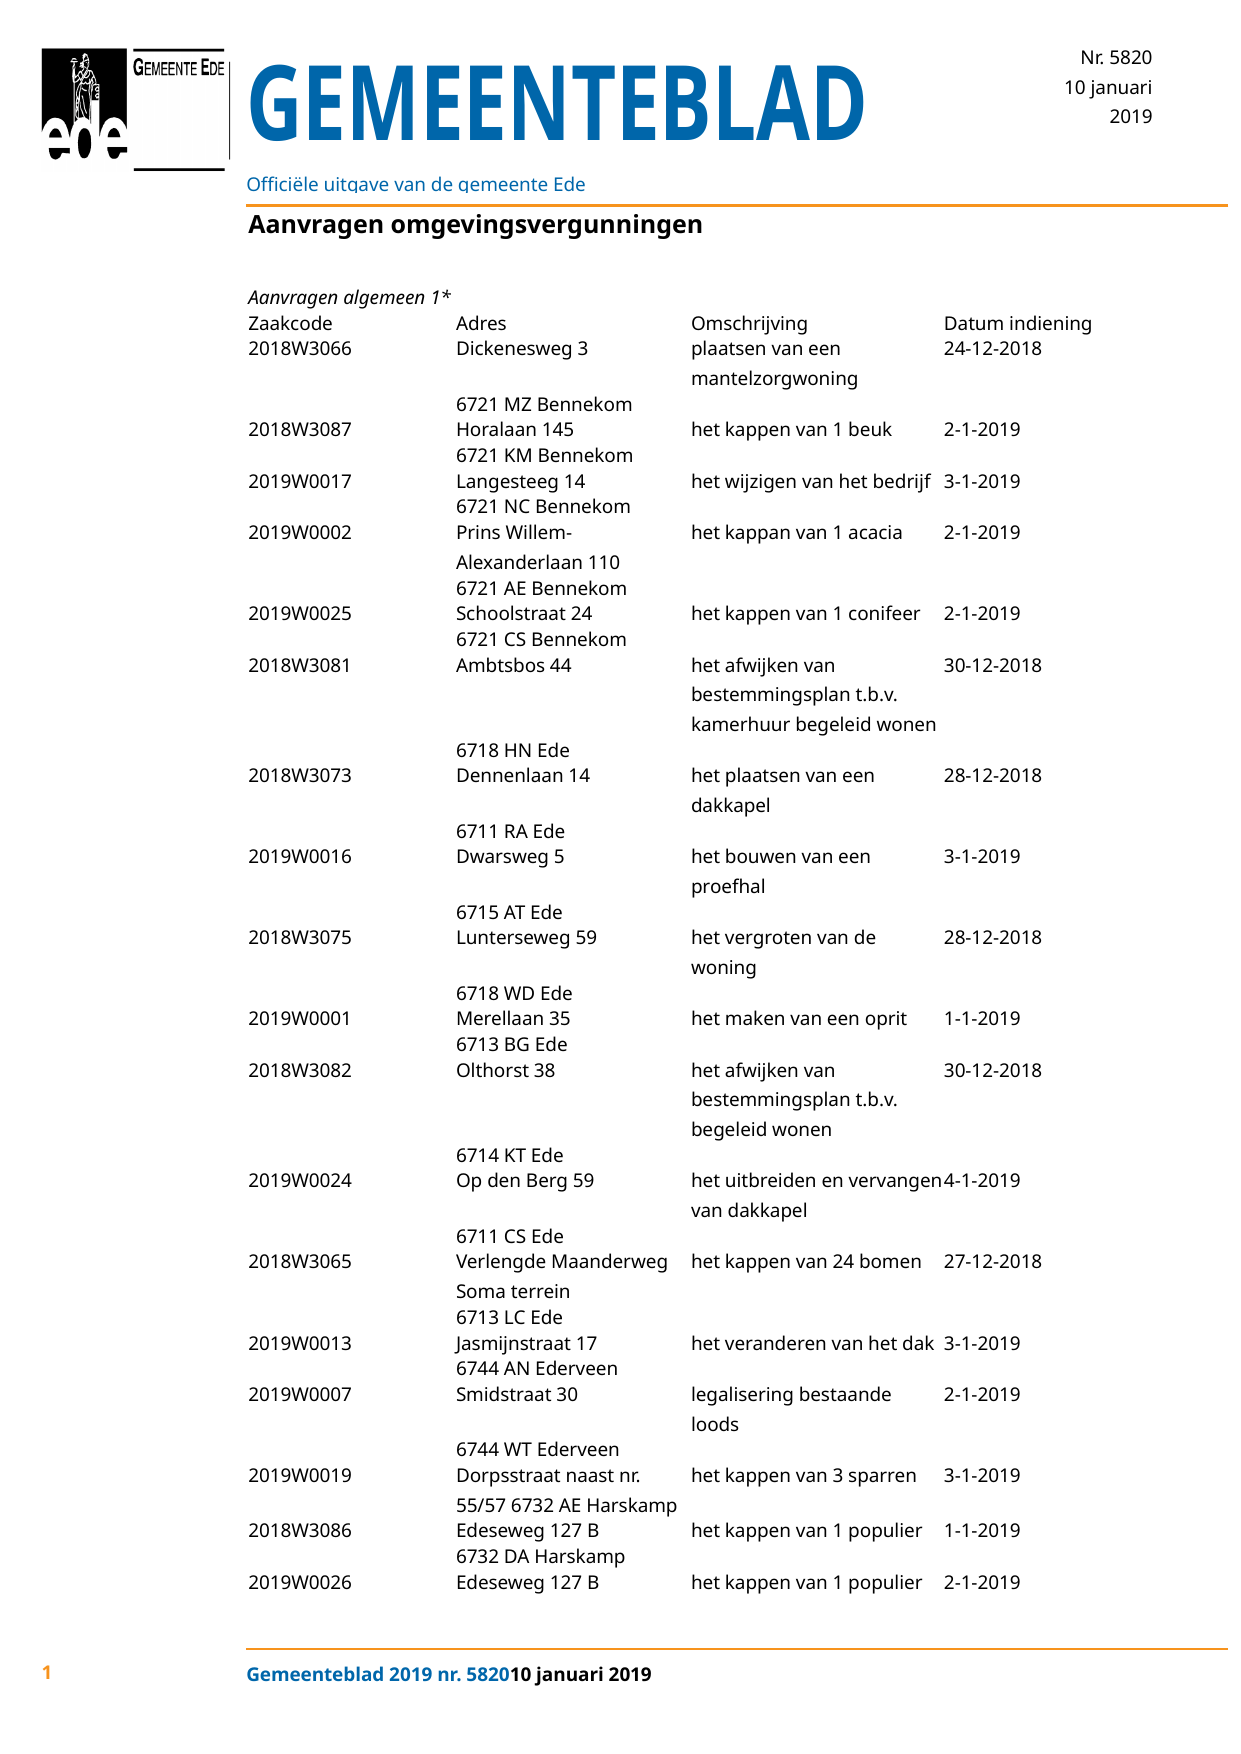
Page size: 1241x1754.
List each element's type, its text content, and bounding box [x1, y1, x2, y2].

table_cell [944, 980, 1152, 1006]
table_cell het plaatsen van een dakkapel [691, 763, 944, 818]
table_cell 2019W0016 [248, 844, 456, 899]
table_cell het bouwen van een proefhal [691, 844, 944, 899]
table_cell [944, 1223, 1152, 1249]
table_cell Dorpsstraat naast nr. 55/57 6732 AE Harskamp [456, 1462, 691, 1518]
table_cell Dwarsweg 5 [456, 844, 691, 899]
table_cell 3-1-2019 [944, 1462, 1152, 1518]
table_cell [691, 442, 944, 468]
table_header Omschrijving [691, 310, 944, 335]
table_cell [248, 1142, 456, 1168]
table_cell 6713 BG Ede [456, 1031, 691, 1057]
table_cell [944, 391, 1152, 416]
table_cell [944, 575, 1152, 600]
table_cell 2018W3081 [248, 652, 456, 737]
table_cell [248, 442, 456, 468]
table_cell [248, 494, 456, 519]
table_cell plaatsen van een mantelzorgwoning [691, 335, 944, 391]
table_cell 6744 WT Ederveen [456, 1437, 691, 1462]
table_cell Horalaan 145 [456, 416, 691, 442]
table_cell het afwijken van bestemmingsplan t.b.v. kamerhuur begeleid wonen [691, 652, 944, 737]
table_cell 6744 AN Ederveen [456, 1356, 691, 1381]
table_cell 2018W3086 [248, 1518, 456, 1543]
table_cell [691, 494, 944, 519]
table_cell [944, 1304, 1152, 1330]
table_cell [691, 980, 944, 1006]
table_cell Jasmijnstraat 17 [456, 1330, 691, 1356]
table_cell 2018W3066 [248, 335, 456, 391]
table_cell 28-12-2018 [944, 763, 1152, 818]
table_cell Olthorst 38 [456, 1057, 691, 1142]
table_cell 2019W0002 [248, 519, 456, 575]
table_cell het kappen van 1 populier [691, 1518, 944, 1543]
table_cell 6711 RA Ede [456, 818, 691, 843]
table_cell Edeseweg 127 B [456, 1518, 691, 1543]
table_cell Merellaan 35 [456, 1006, 691, 1031]
table_cell 6732 DA Harskamp [456, 1543, 691, 1569]
table_cell 2-1-2019 [944, 519, 1152, 575]
table_cell 6721 NC Bennekom [456, 494, 691, 519]
table_cell 6721 KM Bennekom [456, 442, 691, 468]
table_cell 6718 WD Ede [456, 980, 691, 1006]
table_cell [248, 1304, 456, 1330]
table_cell [248, 737, 456, 762]
table_cell het kappen van 3 sparren [691, 1462, 944, 1518]
table_cell [944, 1031, 1152, 1057]
table_cell 6721 MZ Bennekom [456, 391, 691, 416]
table_cell 27-12-2018 [944, 1249, 1152, 1304]
table_cell 2-1-2019 [944, 1569, 1152, 1595]
table_cell 2019W0026 [248, 1569, 456, 1595]
table_cell Lunterseweg 59 [456, 925, 691, 980]
table_cell legalisering bestaande loods [691, 1381, 944, 1437]
table_cell Op den Berg 59 [456, 1168, 691, 1223]
table_cell [944, 1437, 1152, 1462]
table_cell 2019W0024 [248, 1168, 456, 1223]
table_cell 30-12-2018 [944, 1057, 1152, 1142]
table_cell [944, 899, 1152, 924]
table_cell 2019W0007 [248, 1381, 456, 1437]
table_cell [248, 1223, 456, 1249]
table_cell [248, 1031, 456, 1057]
table_cell 6711 CS Ede [456, 1223, 691, 1249]
table_cell [248, 899, 456, 924]
table_cell 4-1-2019 [944, 1168, 1152, 1223]
table_cell [248, 391, 456, 416]
table_cell het wijzigen van het bedrijf [691, 468, 944, 494]
table_cell 3-1-2019 [944, 844, 1152, 899]
table_cell Ambtsbos 44 [456, 652, 691, 737]
table_cell [691, 1437, 944, 1462]
table_cell [691, 575, 944, 600]
table_cell [691, 1304, 944, 1330]
table_cell [944, 494, 1152, 519]
table_cell 2018W3065 [248, 1249, 456, 1304]
table_cell 6715 AT Ede [456, 899, 691, 924]
text Aanvragen omgevingsvergunningen [248, 207, 1152, 241]
table_cell 6713 LC Ede [456, 1304, 691, 1330]
table_cell 2019W0025 [248, 600, 456, 626]
table_cell [691, 818, 944, 843]
table_cell 3-1-2019 [944, 468, 1152, 494]
table_cell het kappen van 1 conifeer [691, 600, 944, 626]
table_cell 6718 HN Ede [456, 737, 691, 762]
table_cell Dennenlaan 14 [456, 763, 691, 818]
table_cell [691, 1356, 944, 1381]
table_cell 2018W3087 [248, 416, 456, 442]
table_cell Verlengde Maanderweg Soma terrein [456, 1249, 691, 1304]
table_cell 2019W0019 [248, 1462, 456, 1518]
table_cell Dickenesweg 3 [456, 335, 691, 391]
table_cell [944, 818, 1152, 843]
table_cell [691, 1031, 944, 1057]
table_cell [691, 1223, 944, 1249]
table_cell het kappen van 24 bomen [691, 1249, 944, 1304]
text Aanvragen algemeen 1* [248, 284, 1152, 309]
table_cell [944, 626, 1152, 652]
table_cell [248, 626, 456, 652]
table_cell Langesteeg 14 [456, 468, 691, 494]
table_cell [691, 391, 944, 416]
table_cell 1-1-2019 [944, 1518, 1152, 1543]
table_cell [691, 626, 944, 652]
table_cell 1-1-2019 [944, 1006, 1152, 1031]
table_cell [944, 737, 1152, 762]
table_cell het kappen van 1 beuk [691, 416, 944, 442]
table_cell 30-12-2018 [944, 652, 1152, 737]
table_cell het uitbreiden en vervangen van dakkapel [691, 1168, 944, 1223]
table_cell 28-12-2018 [944, 925, 1152, 980]
table_cell 2019W0013 [248, 1330, 456, 1356]
table_cell [944, 1356, 1152, 1381]
table_cell [691, 1543, 944, 1569]
table_cell [248, 575, 456, 600]
table_cell het vergroten van de woning [691, 925, 944, 980]
table_cell 2019W0001 [248, 1006, 456, 1031]
table_cell het kappen van 1 populier [691, 1569, 944, 1595]
table_cell [248, 1356, 456, 1381]
table_cell 2-1-2019 [944, 416, 1152, 442]
table_cell [248, 1543, 456, 1569]
table_cell 6721 AE Bennekom [456, 575, 691, 600]
table_cell [691, 1142, 944, 1168]
table_cell [248, 818, 456, 843]
picture [41, 47, 231, 172]
table_cell 2018W3082 [248, 1057, 456, 1142]
table_cell 2-1-2019 [944, 600, 1152, 626]
table_header Adres [456, 310, 691, 335]
table_cell het veranderen van het dak [691, 1330, 944, 1356]
table_cell [248, 1437, 456, 1462]
table_cell Edeseweg 127 B [456, 1569, 691, 1595]
table_header Zaakcode [248, 310, 456, 335]
table_cell 2018W3075 [248, 925, 456, 980]
table_cell [691, 737, 944, 762]
table_cell [944, 1142, 1152, 1168]
table_cell [944, 1543, 1152, 1569]
table_cell 24-12-2018 [944, 335, 1152, 391]
table_cell 2-1-2019 [944, 1381, 1152, 1437]
table_cell Schoolstraat 24 [456, 600, 691, 626]
table_cell 2019W0017 [248, 468, 456, 494]
table_cell Smidstraat 30 [456, 1381, 691, 1437]
table_cell [248, 980, 456, 1006]
table_cell 6721 CS Bennekom [456, 626, 691, 652]
table_cell [944, 442, 1152, 468]
table_cell Prins Willem-Alexanderlaan 110 [456, 519, 691, 575]
table_cell 6714 KT Ede [456, 1142, 691, 1168]
table_cell het afwijken van bestemmingsplan t.b.v. begeleid wonen [691, 1057, 944, 1142]
table_cell [691, 899, 944, 924]
table_header Datum indiening [944, 310, 1152, 335]
table_cell 3-1-2019 [944, 1330, 1152, 1356]
table_cell het maken van een oprit [691, 1006, 944, 1031]
table_cell 2018W3073 [248, 763, 456, 818]
table_cell het kappan van 1 acacia [691, 519, 944, 575]
